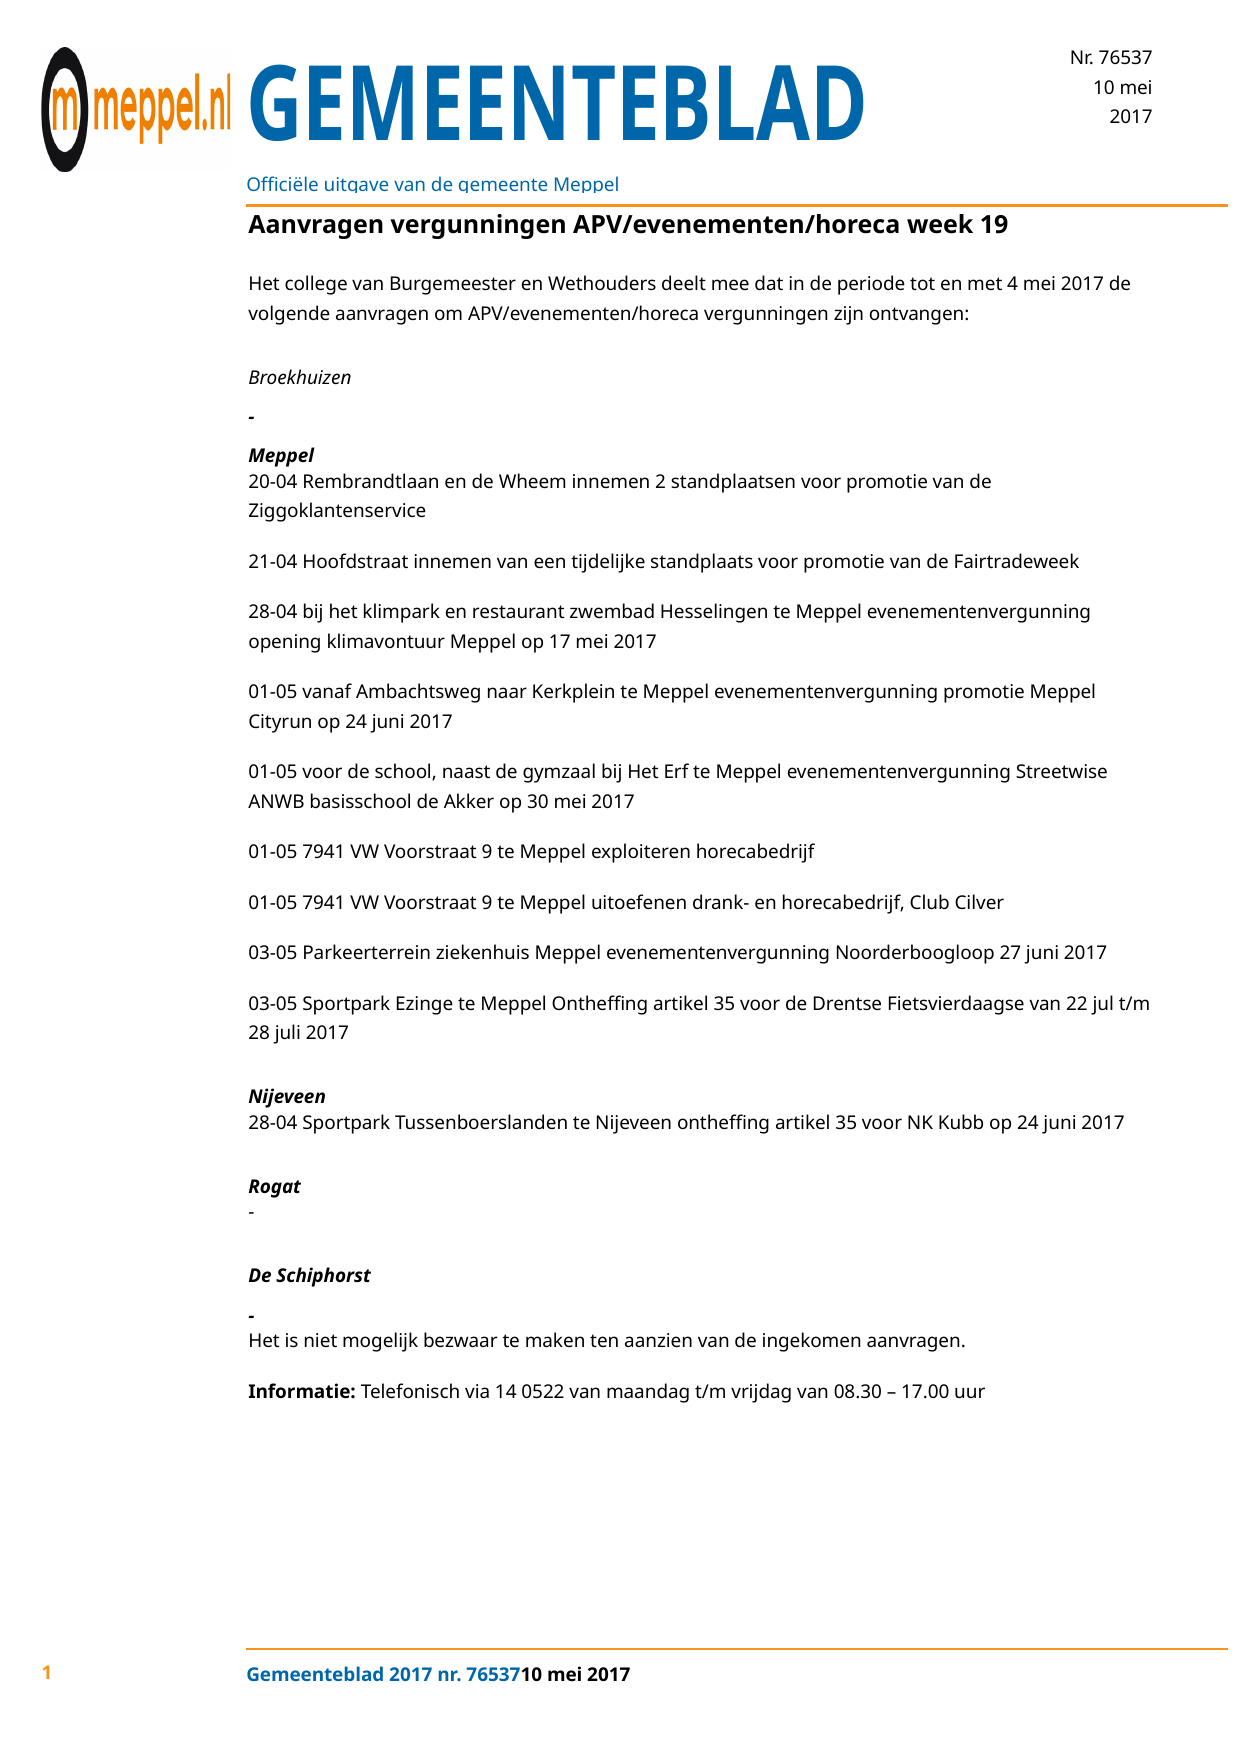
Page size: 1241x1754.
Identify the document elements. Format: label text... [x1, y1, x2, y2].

text Nijeveen [248, 1083, 1152, 1109]
text 20-04 Rembrandtlaan en de Wheem innemen 2 standplaatsen voor promotie van de Ziggoklantenservice [248, 468, 1152, 523]
text 01-05 7941 VW Voorstraat 9 te Meppel exploiteren horecabedrijf [248, 838, 1152, 864]
text - [248, 403, 1152, 429]
text Meppel [248, 442, 1152, 468]
text 28-04 Sportpark Tussenboerslanden te Nijeveen ontheffing artikel 35 voor NK Kubb op 24 juni 2017 [248, 1109, 1152, 1135]
text 03-05 Sportpark Ezinge te Meppel Ontheffing artikel 35 voor de Drentse Fietsvierdaagse van 22 jul t/m 28 juli 2017 [248, 990, 1152, 1045]
text - [248, 1199, 1152, 1224]
text Informatie: Telefonisch via 14 0522 van maandag t/m vrijdag van 08.30 – 17.00 uur [248, 1378, 1152, 1404]
text Rogat [248, 1173, 1152, 1199]
text - [248, 1302, 1152, 1328]
text 01-05 7941 VW Voorstraat 9 te Meppel uitoefenen drank- en horecabedrijf, Club Cilver [248, 889, 1152, 915]
text Aanvragen vergunningen APV/evenementen/horeca week 19 [248, 207, 1152, 241]
text 28-04 bij het klimpark en restaurant zwembad Hesselingen te Meppel evenementenvergunning opening klimavontuur Meppel op 17 mei 2017 [248, 598, 1152, 654]
text 01-05 voor de school, naast de gymzaal bij Het Erf te Meppel evenementenvergunning Streetwise ANWB basisschool de Akker op 30 mei 2017 [248, 758, 1152, 814]
text Het is niet mogelijk bezwaar te maken ten aanzien van de ingekomen aanvragen. [248, 1328, 1152, 1353]
text Het college van Burgemeester en Wethouders deelt mee dat in de periode tot en met 4 mei 2017 de volgende aanvragen om APV/evenementen/horeca vergunningen zijn ontvangen: [248, 270, 1152, 326]
text 03-05 Parkeerterrein ziekenhuis Meppel evenementenvergunning Noorderboogloop 27 juni 2017 [248, 939, 1152, 965]
text 21-04 Hoofdstraat innemen van een tijdelijke standplaats voor promotie van de Fairtradeweek [248, 548, 1152, 574]
picture [41, 47, 231, 172]
text De Schiphorst [248, 1263, 1152, 1288]
text 01-05 vanaf Ambachtsweg naar Kerkplein te Meppel evenementenvergunning promotie Meppel Cityrun op 24 juni 2017 [248, 678, 1152, 734]
text Broekhuizen [248, 364, 1152, 389]
